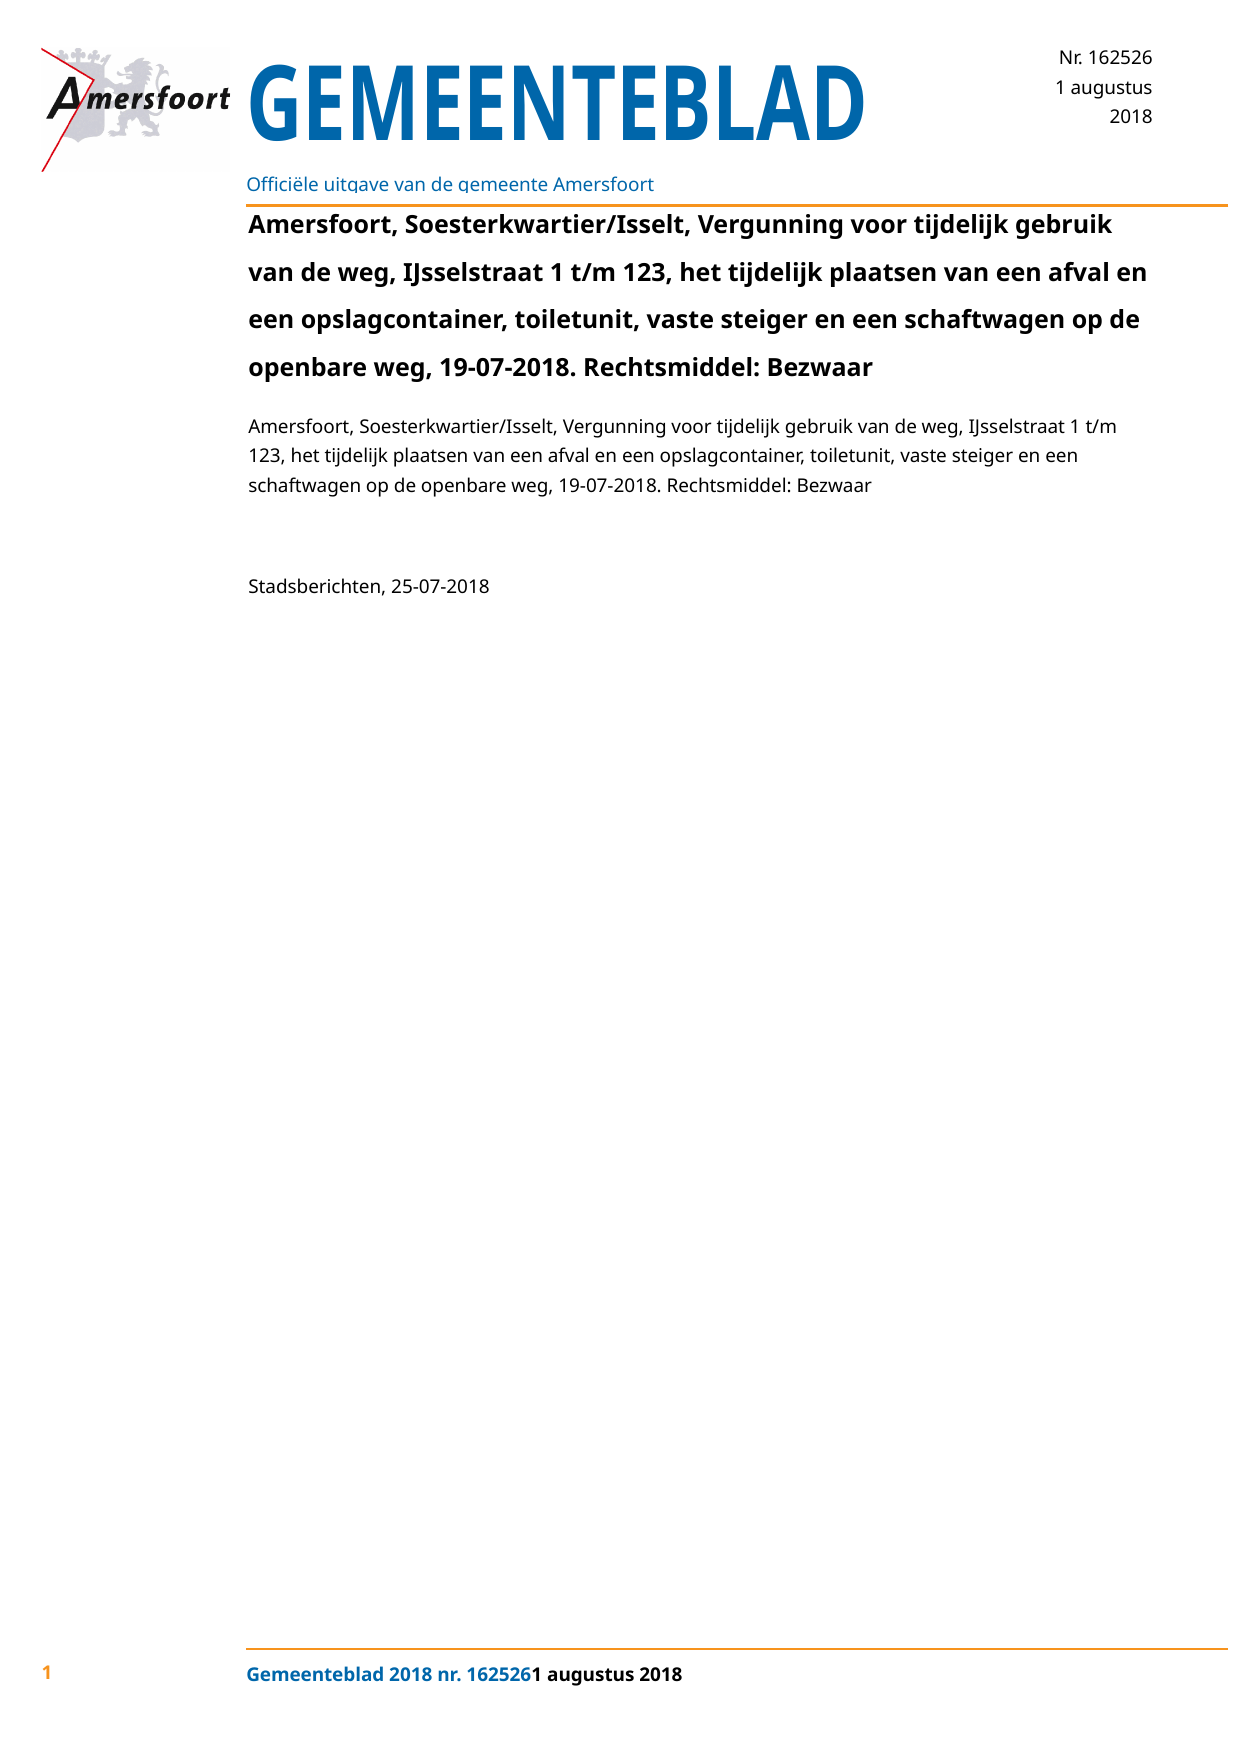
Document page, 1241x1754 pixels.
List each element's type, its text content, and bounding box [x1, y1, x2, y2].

text Amersfoort, Soesterkwartier/Isselt, Vergunning voor tijdelijk gebruik van de weg, IJsselstraat 1 t/m 123, het tijdelijk plaatsen van een afval en een opslagcontainer, toiletunit, vaste steiger en een schaftwagen op de openbare weg, 19-07-2018. Rechtsmiddel: Bezwaar [248, 413, 1152, 498]
picture [41, 47, 231, 172]
text Stadsberichten, 25-07-2018 [248, 573, 1152, 599]
text Amersfoort, Soesterkwartier/Isselt, Vergunning voor tijdelijk gebruik van de weg, IJsselstraat 1 t/m 123, het tijdelijk plaatsen van een afval en een opslagcontainer, toiletunit, vaste steiger en een schaftwagen op de openbare weg, 19-07-2018. Rechtsmiddel: Bezwaar [248, 207, 1152, 384]
